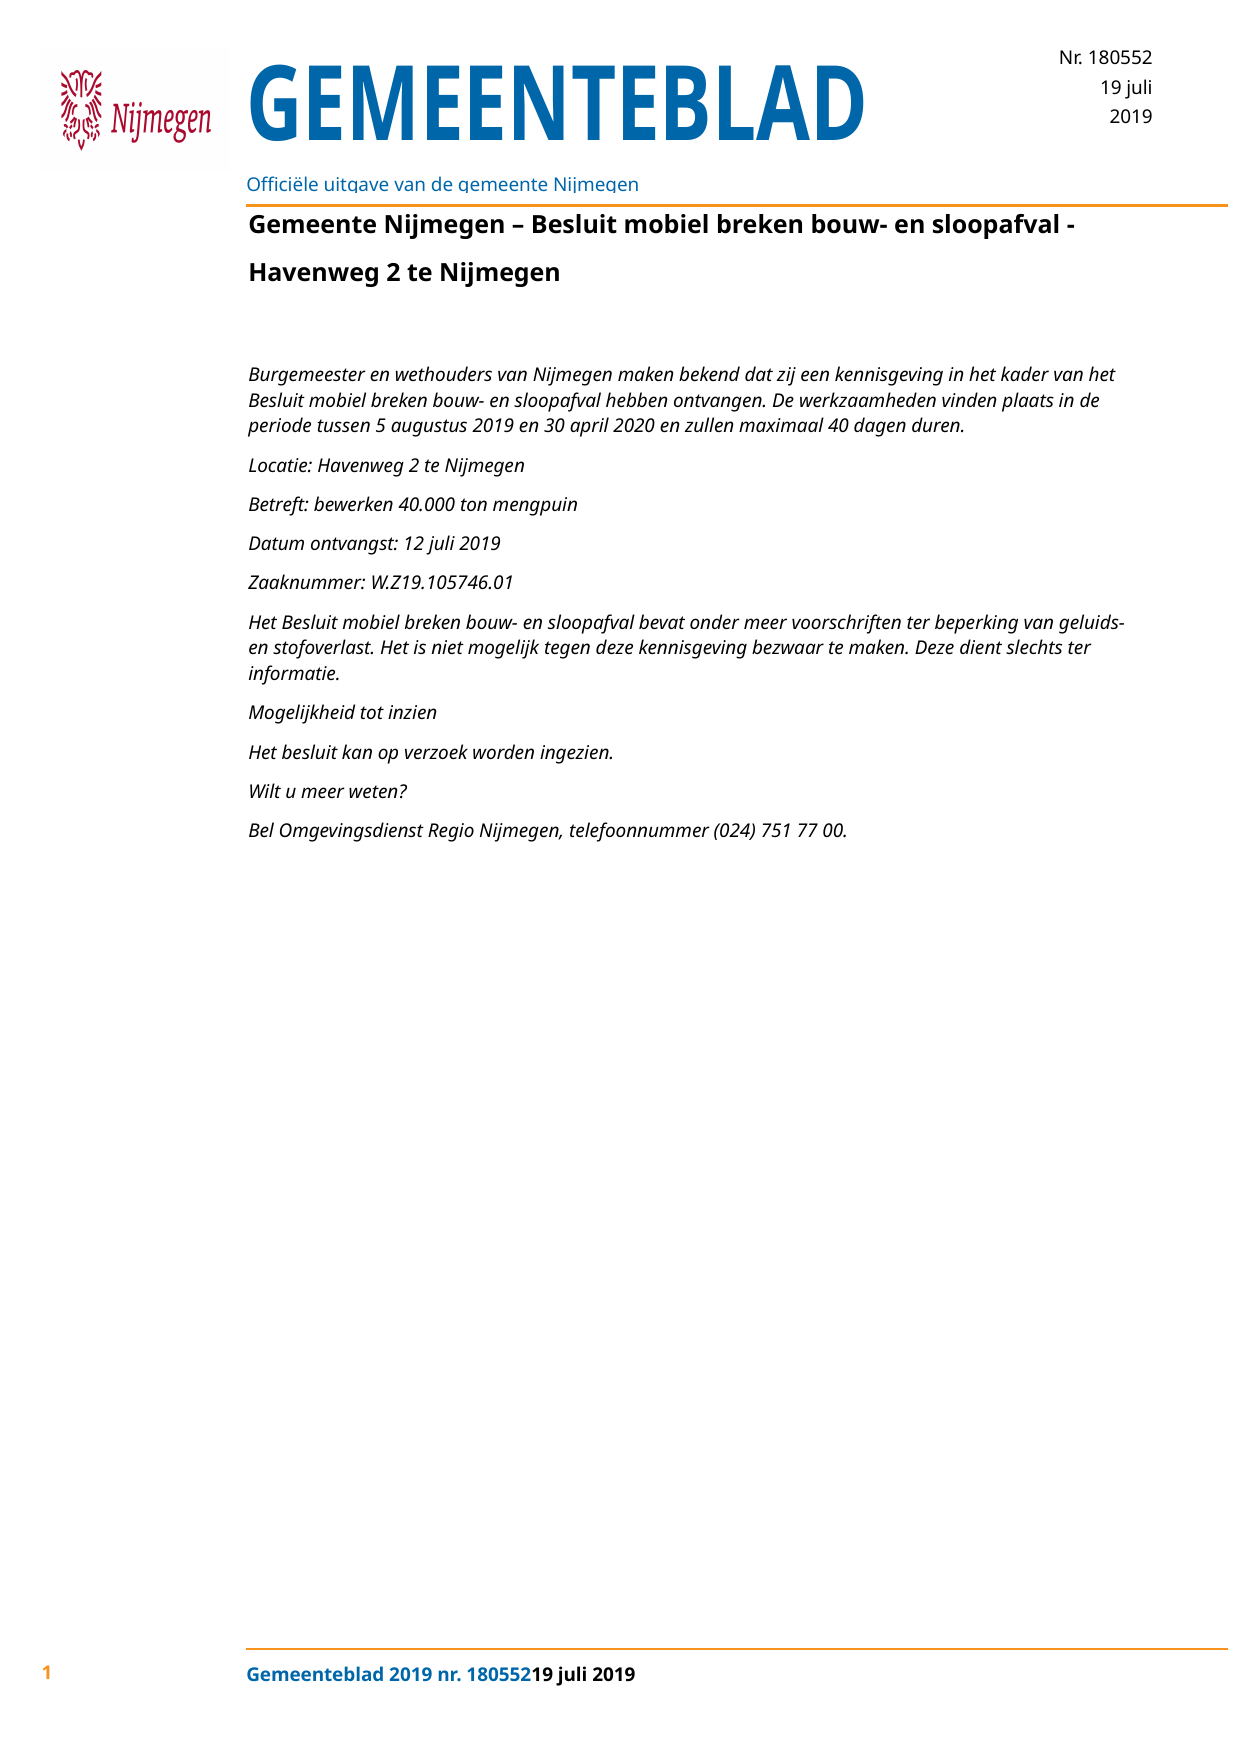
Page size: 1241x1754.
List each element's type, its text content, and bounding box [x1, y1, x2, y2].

text Locatie: Havenweg 2 te Nijmegen [248, 452, 1152, 477]
text Burgemeester en wethouders van Nijmegen maken bekend dat zij een kennisgeving in het kader van het Besluit mobiel breken bouw- en sloopafval hebben ontvangen. De werkzaamheden vinden plaats in de periode tussen 5 augustus 2019 en 30 april 2020 en zullen maximaal 40 dagen duren. [248, 361, 1152, 438]
text Bel Omgevingsdienst Regio Nijmegen, telefoonnummer (024) 751 77 00. [248, 817, 1152, 843]
text Het Besluit mobiel breken bouw- en sloopafval bevat onder meer voorschriften ter beperking van geluids- en stofoverlast. Het is niet mogelijk tegen deze kennisgeving bezwaar te maken. Deze dient slechts ter informatie. [248, 609, 1152, 686]
text Wilt u meer weten? [248, 778, 1152, 804]
text Datum ontvangst: 12 juli 2019 [248, 530, 1152, 556]
text Het besluit kan op verzoek worden ingezien. [248, 739, 1152, 764]
picture [41, 47, 231, 172]
text Mogelijkheid tot inzien [248, 699, 1152, 725]
text Betreft: bewerken 40.000 ton mengpuin [248, 491, 1152, 517]
text Gemeente Nijmegen – Besluit mobiel breken bouw- en sloopafval - Havenweg 2 te Nijmegen [248, 207, 1152, 288]
text Zaaknummer: W.Z19.105746.01 [248, 569, 1152, 595]
